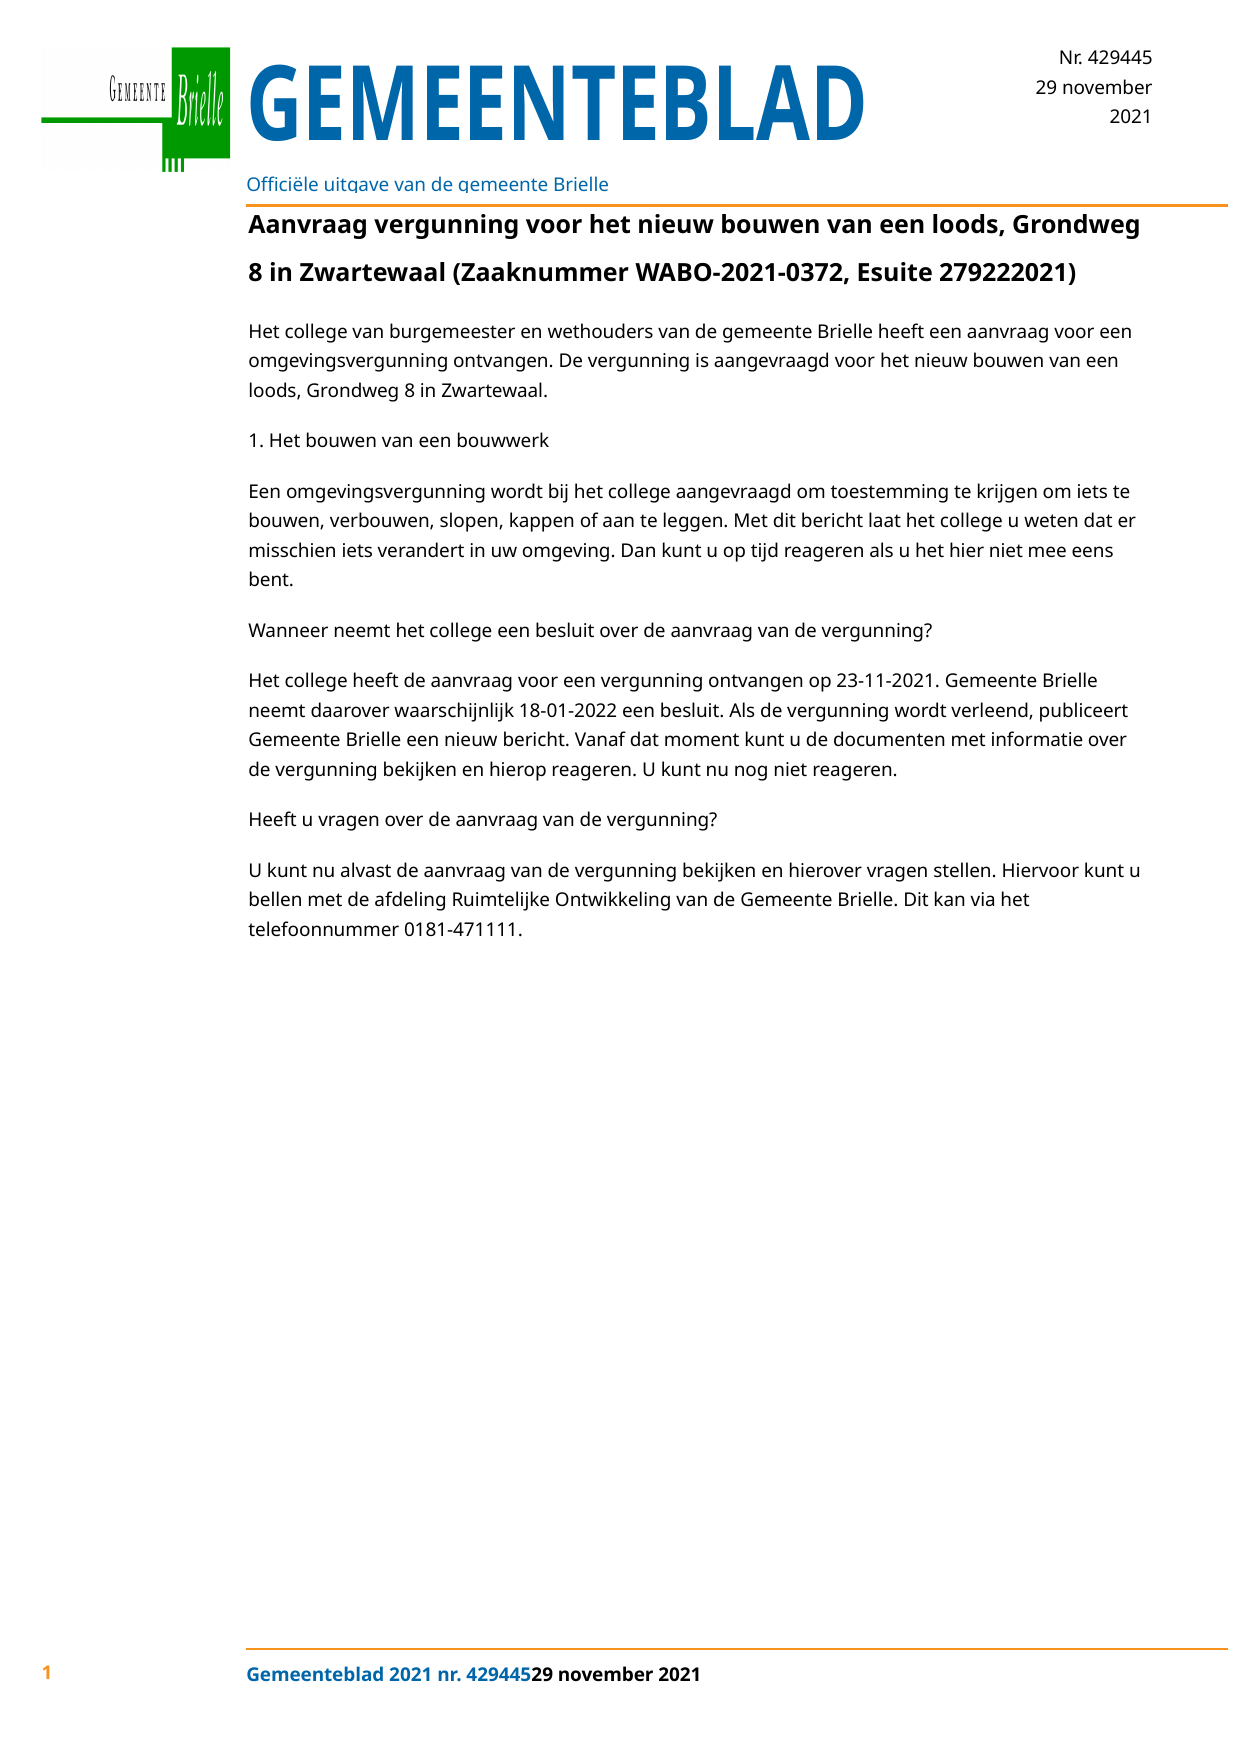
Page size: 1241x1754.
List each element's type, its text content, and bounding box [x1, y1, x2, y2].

text Het college heeft de aanvraag voor een vergunning ontvangen op 23-11-2021. Gemeente Brielle neemt daarover waarschijnlijk 18-01-2022 een besluit. Als de vergunning wordt verleend, publiceert Gemeente Brielle een nieuw bericht. Vanaf dat moment kunt u de documenten met informatie over de vergunning bekijken en hierop reageren. U kunt nu nog niet reageren. [248, 667, 1152, 782]
text Wanneer neemt het college een besluit over de aanvraag van de vergunning? [248, 617, 1152, 643]
text Het college van burgemeester en wethouders van de gemeente Brielle heeft een aanvraag voor een omgevingsvergunning ontvangen. De vergunning is aangevraagd voor het nieuw bouwen van een loods, Grondweg 8 in Zwartewaal. [248, 318, 1152, 403]
text Een omgevingsvergunning wordt bij het college aangevraagd om toestemming te krijgen om iets te bouwen, verbouwen, slopen, kappen of aan te leggen. Met dit bericht laat het college u weten dat er misschien iets verandert in uw omgeving. Dan kunt u op tijd reageren als u het hier niet mee eens bent. [248, 478, 1152, 592]
text Heeft u vragen over de aanvraag van de vergunning? [248, 807, 1152, 832]
text U kunt nu alvast de aanvraag van de vergunning bekijken en hierover vragen stellen. Hiervoor kunt u bellen met de afdeling Ruimtelijke Ontwikkeling van de Gemeente Brielle. Dit kan via het telefoonnummer 0181-471111. [248, 857, 1152, 942]
text 1. Het bouwen van een bouwwerk [248, 427, 1152, 453]
text Aanvraag vergunning voor het nieuw bouwen van een loods, Grondweg 8 in Zwartewaal (Zaaknummer WABO-2021-0372, Esuite 279222021) [248, 207, 1152, 288]
picture [41, 47, 231, 172]
